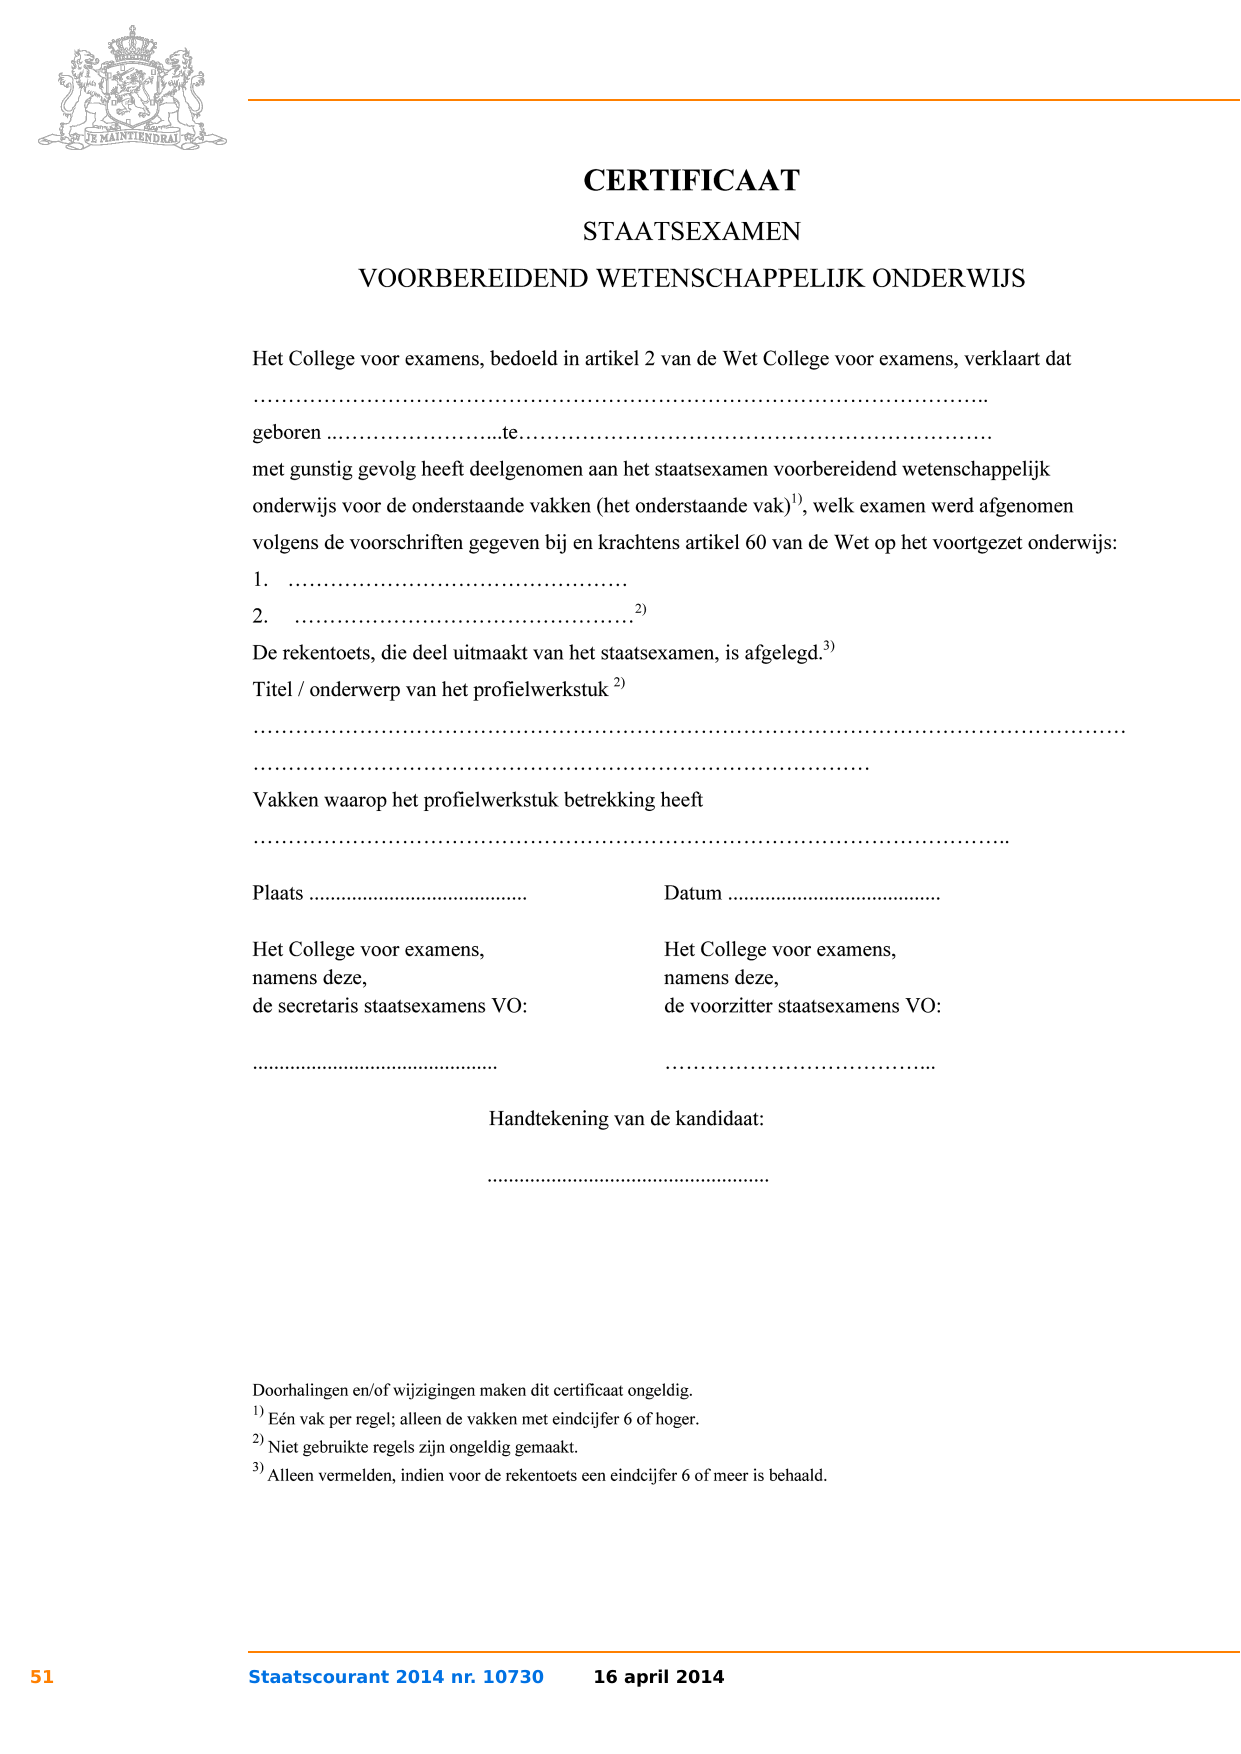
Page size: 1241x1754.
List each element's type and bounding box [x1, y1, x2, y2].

picture [248, 155, 1134, 1502]
picture [38, 25, 227, 150]
